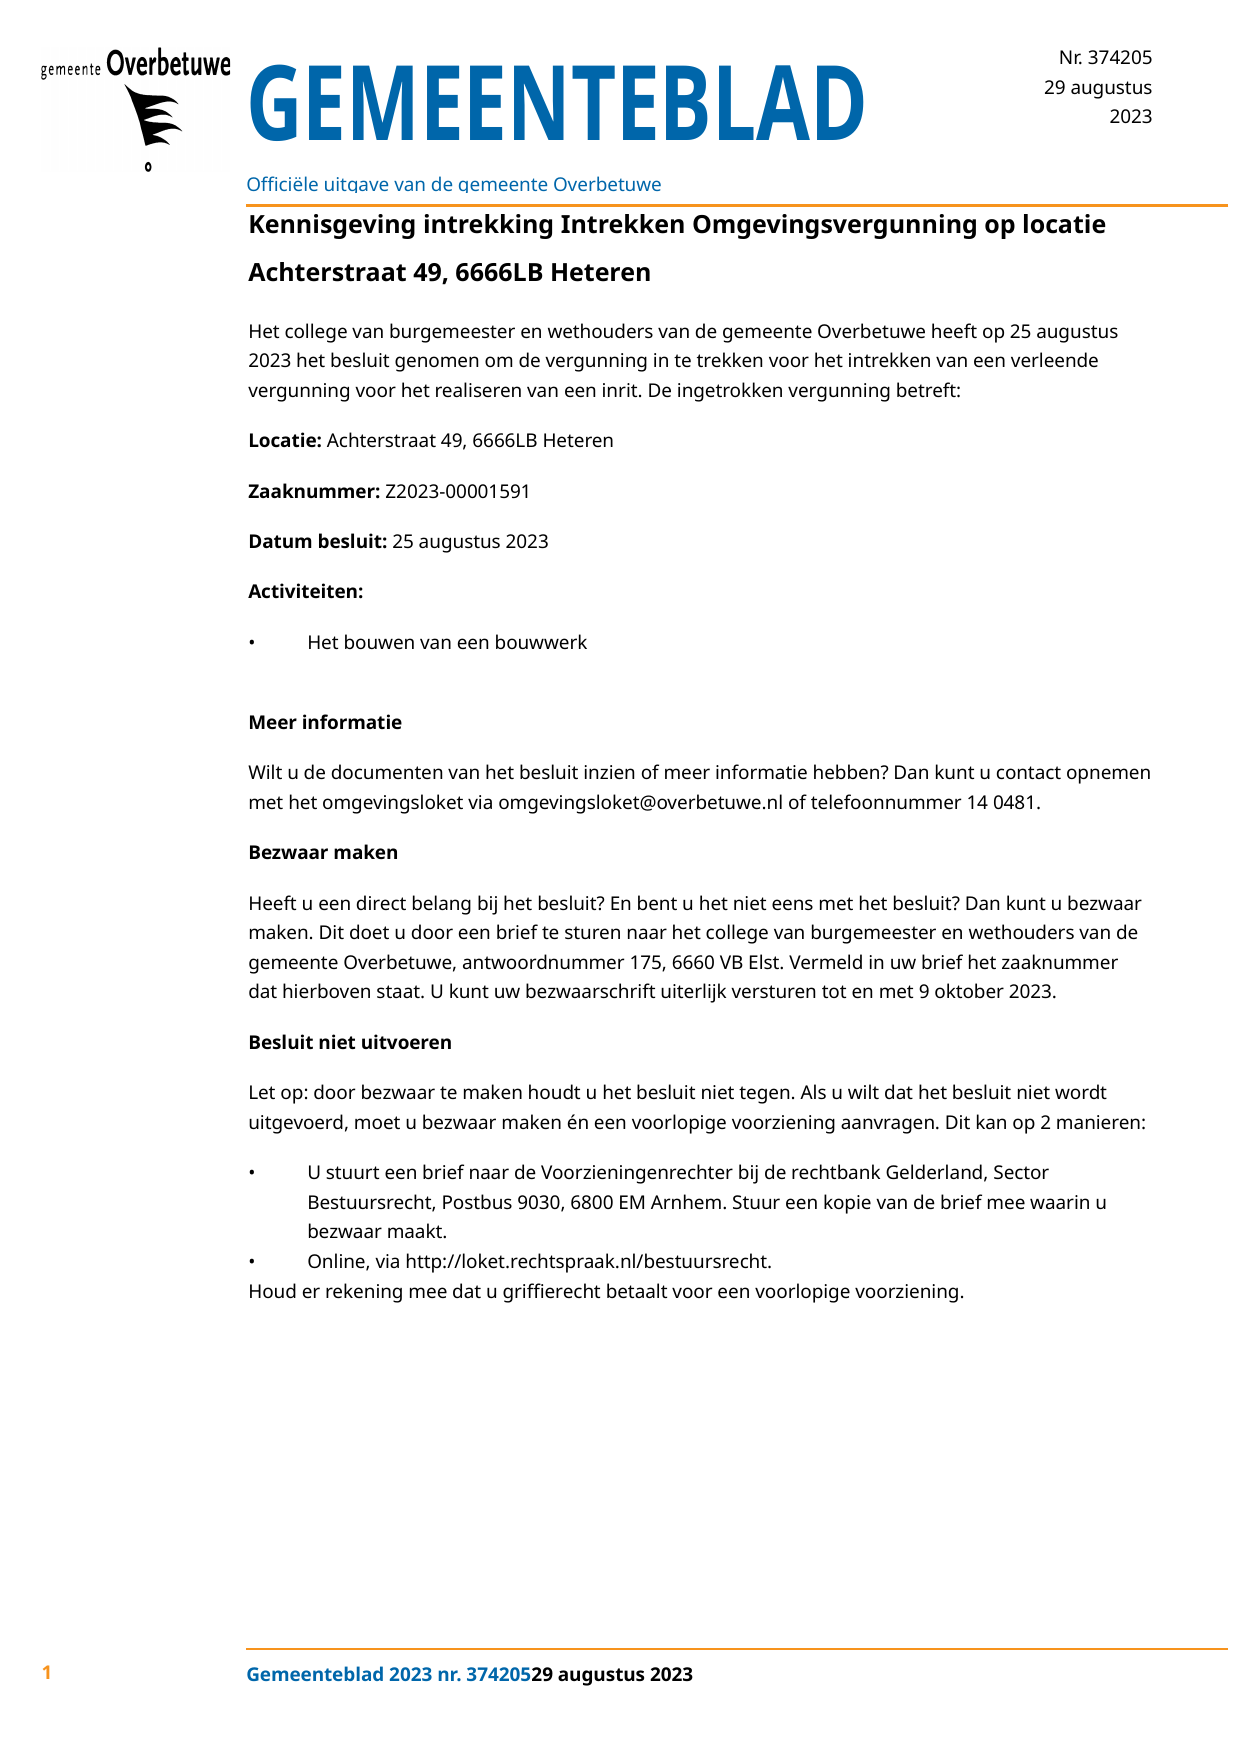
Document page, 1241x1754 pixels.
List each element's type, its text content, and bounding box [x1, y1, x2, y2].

text Datum besluit: 25 augustus 2023 [248, 528, 1152, 554]
list Het bouwen van een bouwwerk [248, 629, 1152, 655]
text Locatie: Achterstraat 49, 6666LB Heteren [248, 427, 1152, 453]
text Meer informatie [248, 709, 1152, 735]
list Online, via http://loket.rechtspraak.nl/bestuursrecht. [248, 1248, 1152, 1274]
text Zaaknummer: Z2023-00001591 [248, 478, 1152, 504]
text Het college van burgemeester en wethouders van de gemeente Overbetuwe heeft op 25 augustus 2023 het besluit genomen om de vergunning in te trekken voor het intrekken van een verleende vergunning voor het realiseren van een inrit. De ingetrokken vergunning betreft: [248, 318, 1152, 403]
text Besluit niet uitvoeren [248, 1029, 1152, 1055]
text Bezwaar maken [248, 839, 1152, 865]
list U stuurt een brief naar de Voorzieningenrechter bij de rechtbank Gelderland, Sector Bestuursrecht, Postbus 9030, 6800 EM Arnhem. Stuur een kopie van de brief mee waarin u bezwaar maakt. [248, 1159, 1152, 1244]
text Heeft u een direct belang bij het besluit? En bent u het niet eens met het besluit? Dan kunt u bezwaar maken. Dit doet u door een brief te sturen naar het college van burgemeester en wethouders van de gemeente Overbetuwe, antwoordnummer 175, 6660 VB Elst. Vermeld in uw brief het zaaknummer dat hierboven staat. U kunt uw bezwaarschrift uiterlijk versturen tot en met 9 oktober 2023. [248, 890, 1152, 1004]
text Wilt u de documenten van het besluit inzien of meer informatie hebben? Dan kunt u contact opnemen met het omgevingsloket via omgevingsloket@overbetuwe.nl of telefoonnummer 14 0481. [248, 759, 1152, 815]
text Houd er rekening mee dat u griffierecht betaalt voor een voorlopige voorziening. [248, 1278, 1152, 1304]
text Let op: door bezwaar te maken houdt u het besluit niet tegen. Als u wilt dat het besluit niet wordt uitgevoerd, moet u bezwaar maken én een voorlopige voorziening aanvragen. Dit kan op 2 manieren: [248, 1079, 1152, 1135]
text Activiteiten: [248, 579, 1152, 604]
text Kennisgeving intrekking Intrekken Omgevingsvergunning op locatie Achterstraat 49, 6666LB Heteren [248, 207, 1152, 288]
picture [41, 47, 231, 172]
